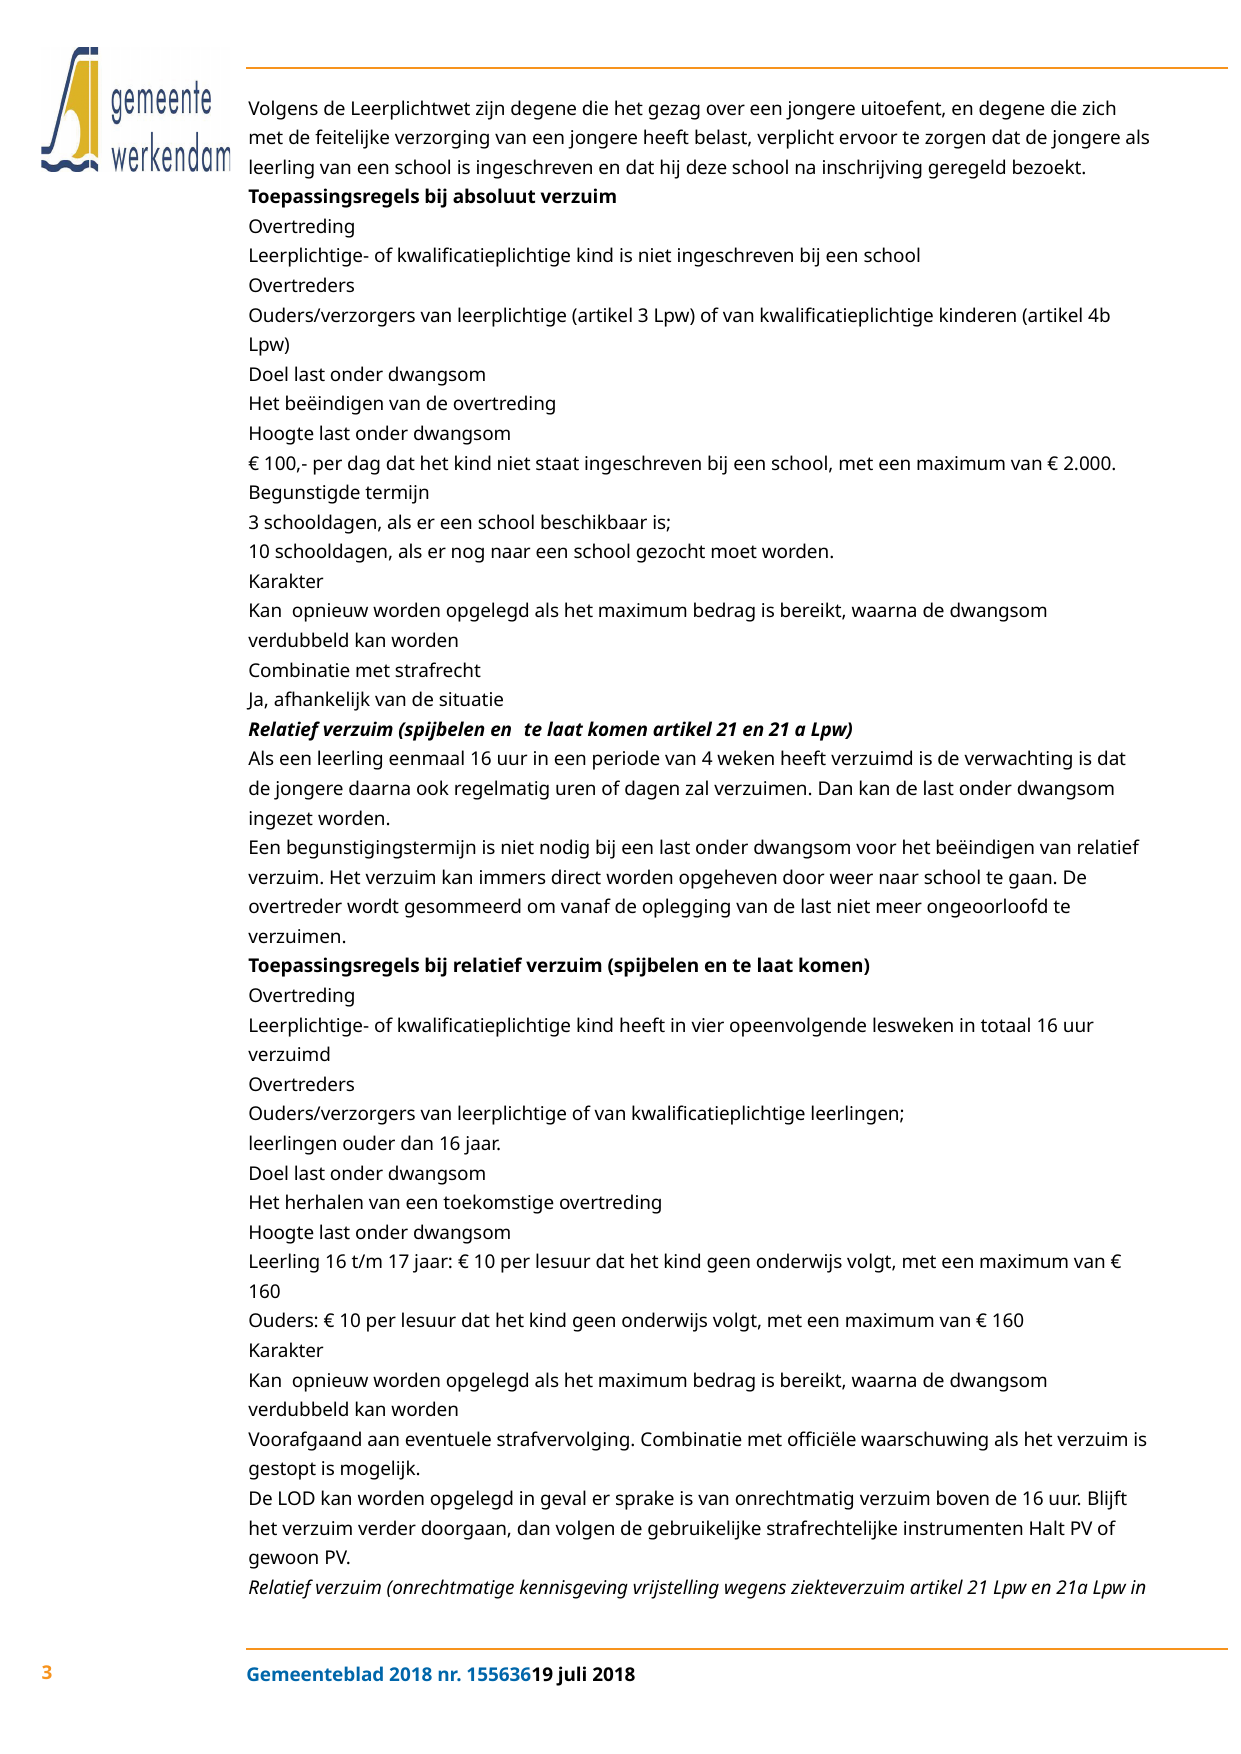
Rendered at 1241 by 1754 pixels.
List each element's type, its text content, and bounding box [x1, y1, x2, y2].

text Doel last onder dwangsom [248, 361, 1152, 387]
text Karakter [248, 1337, 1152, 1363]
text Combinatie met strafrecht [248, 657, 1152, 683]
text € 100,- per dag dat het kind niet staat ingeschreven bij een school, met een maximum van € 2.000. [248, 450, 1152, 476]
text Toepassingsregels bij absoluut verzuim [248, 183, 1152, 209]
text Doel last onder dwangsom [248, 1160, 1152, 1186]
text Karakter [248, 568, 1152, 594]
text Kan opnieuw worden opgelegd als het maximum bedrag is bereikt, waarna de dwangsom verdubbeld kan worden [248, 598, 1152, 653]
text leerlingen ouder dan 16 jaar. [248, 1130, 1152, 1156]
text Toepassingsregels bij relatief verzuim (spijbelen en te laat komen) [248, 953, 1152, 978]
text 10 schooldagen, als er nog naar een school gezocht moet worden. [248, 538, 1152, 564]
text Het beëindigen van de overtreding [248, 391, 1152, 416]
text Ouders/verzorgers van leerplichtige of van kwalificatieplichtige leerlingen; [248, 1101, 1152, 1126]
text De LOD kan worden opgelegd in geval er sprake is van onrechtmatig verzuim boven de 16 uur. Blijft het verzuim verder doorgaan, dan volgen de gebruikelijke strafrechtelijke instrumenten Halt PV of gewoon PV. [248, 1485, 1152, 1570]
text Volgens de Leerplichtwet zijn degene die het gezag over een jongere uitoefent, en degene die zich met de feitelijke verzorging van een jongere heeft belast, verplicht ervoor te zorgen dat de jongere als leerling van een school is ingeschreven en dat hij deze school na inschrijving geregeld bezoekt. [248, 95, 1152, 180]
text Relatief verzuim (onrechtmatige kennisgeving vrijstelling wegens ziekteverzuim artikel 21 Lpw en 21a Lpw in [248, 1574, 1152, 1600]
text Het herhalen van een toekomstige overtreding [248, 1189, 1152, 1215]
text Hoogte last onder dwangsom [248, 420, 1152, 446]
text Ja, afhankelijk van de situatie [248, 686, 1152, 712]
text Leerplichtige- of kwalificatieplichtige kind heeft in vier opeenvolgende lesweken in totaal 16 uur verzuimd [248, 1012, 1152, 1067]
text Overtreders [248, 272, 1152, 298]
text Ouders: € 10 per lesuur dat het kind geen onderwijs volgt, met een maximum van € 160 [248, 1308, 1152, 1333]
text Begunstigde termijn [248, 479, 1152, 505]
text Hoogte last onder dwangsom [248, 1219, 1152, 1245]
text Leerplichtige- of kwalificatieplichtige kind is niet ingeschreven bij een school [248, 243, 1152, 268]
text Een begunstigingstermijn is niet nodig bij een last onder dwangsom voor het beëindigen van relatief verzuim. Het verzuim kan immers direct worden opgeheven door weer naar school te gaan. De overtreder wordt gesommeerd om vanaf de oplegging van de last niet meer ongeoorloofd te verzuimen. [248, 834, 1152, 949]
text Overtreders [248, 1071, 1152, 1097]
text 3 schooldagen, als er een school beschikbaar is; [248, 509, 1152, 535]
text Leerling 16 t/m 17 jaar: € 10 per lesuur dat het kind geen onderwijs volgt, met een maximum van € 160 [248, 1248, 1152, 1304]
text Kan opnieuw worden opgelegd als het maximum bedrag is bereikt, waarna de dwangsom verdubbeld kan worden [248, 1367, 1152, 1422]
text Voorafgaand aan eventuele strafvervolging. Combinatie met officiële waarschuwing als het verzuim is gestopt is mogelijk. [248, 1426, 1152, 1481]
text Ouders/verzorgers van leerplichtige (artikel 3 Lpw) of van kwalificatieplichtige kinderen (artikel 4b Lpw) [248, 302, 1152, 357]
picture [41, 47, 231, 172]
text Relatief verzuim (spijbelen en te laat komen artikel 21 en 21 a Lpw) [248, 716, 1152, 742]
text Overtreding [248, 982, 1152, 1008]
text Als een leerling eenmaal 16 uur in een periode van 4 weken heeft verzuimd is de verwachting is dat de jongere daarna ook regelmatig uren of dagen zal verzuimen. Dan kan de last onder dwangsom ingezet worden. [248, 746, 1152, 831]
text Overtreding [248, 213, 1152, 239]
